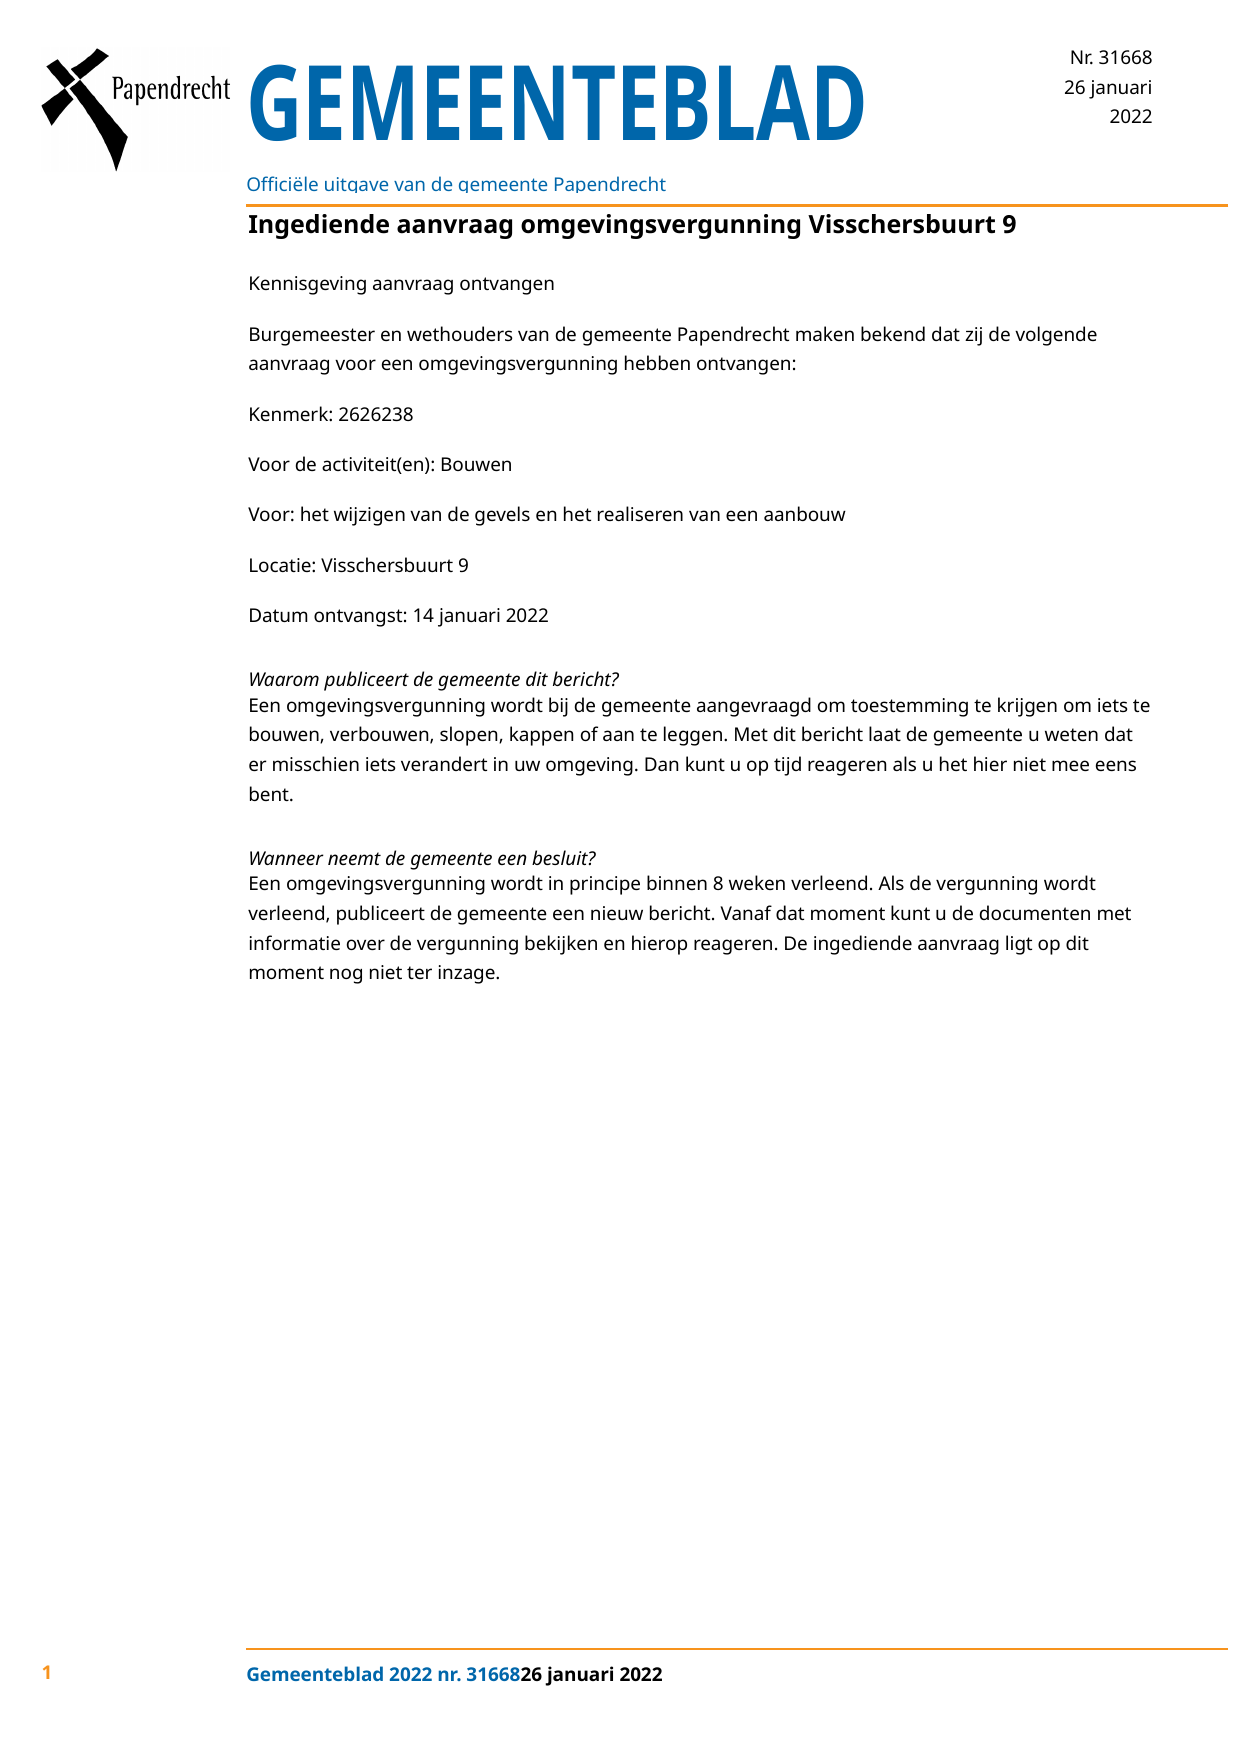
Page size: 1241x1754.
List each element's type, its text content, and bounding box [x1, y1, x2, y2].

text Voor: het wijzigen van de gevels en het realiseren van een aanbouw [248, 502, 1152, 527]
text Een omgevingsvergunning wordt bij de gemeente aangevraagd om toestemming te krijgen om iets te bouwen, verbouwen, slopen, kappen of aan te leggen. Met dit bericht laat de gemeente u weten dat er misschien iets verandert in uw omgeving. Dan kunt u op tijd reageren als u het hier niet mee eens bent. [248, 692, 1152, 807]
text Waarom publiceert de gemeente dit bericht? [248, 666, 1152, 692]
text Kennisgeving aanvraag ontvangen [248, 270, 1152, 296]
text Locatie: Visschersbuurt 9 [248, 552, 1152, 578]
text Wanneer neemt de gemeente een besluit? [248, 845, 1152, 871]
text Kenmerk: 2626238 [248, 401, 1152, 426]
picture [41, 47, 231, 172]
text Voor de activiteit(en): Bouwen [248, 451, 1152, 477]
text Burgemeester en wethouders van de gemeente Papendrecht maken bekend dat zij de volgende aanvraag voor een omgevingsvergunning hebben ontvangen: [248, 321, 1152, 376]
text Ingediende aanvraag omgevingsvergunning Visschersbuurt 9 [248, 207, 1152, 241]
text Datum ontvangst: 14 januari 2022 [248, 602, 1152, 628]
text Een omgevingsvergunning wordt in principe binnen 8 weken verleend. Als de vergunning wordt verleend, publiceert de gemeente een nieuw bericht. Vanaf dat moment kunt u de documenten met informatie over de vergunning bekijken en hierop reageren. De ingediende aanvraag ligt op dit moment nog niet ter inzage. [248, 871, 1152, 985]
